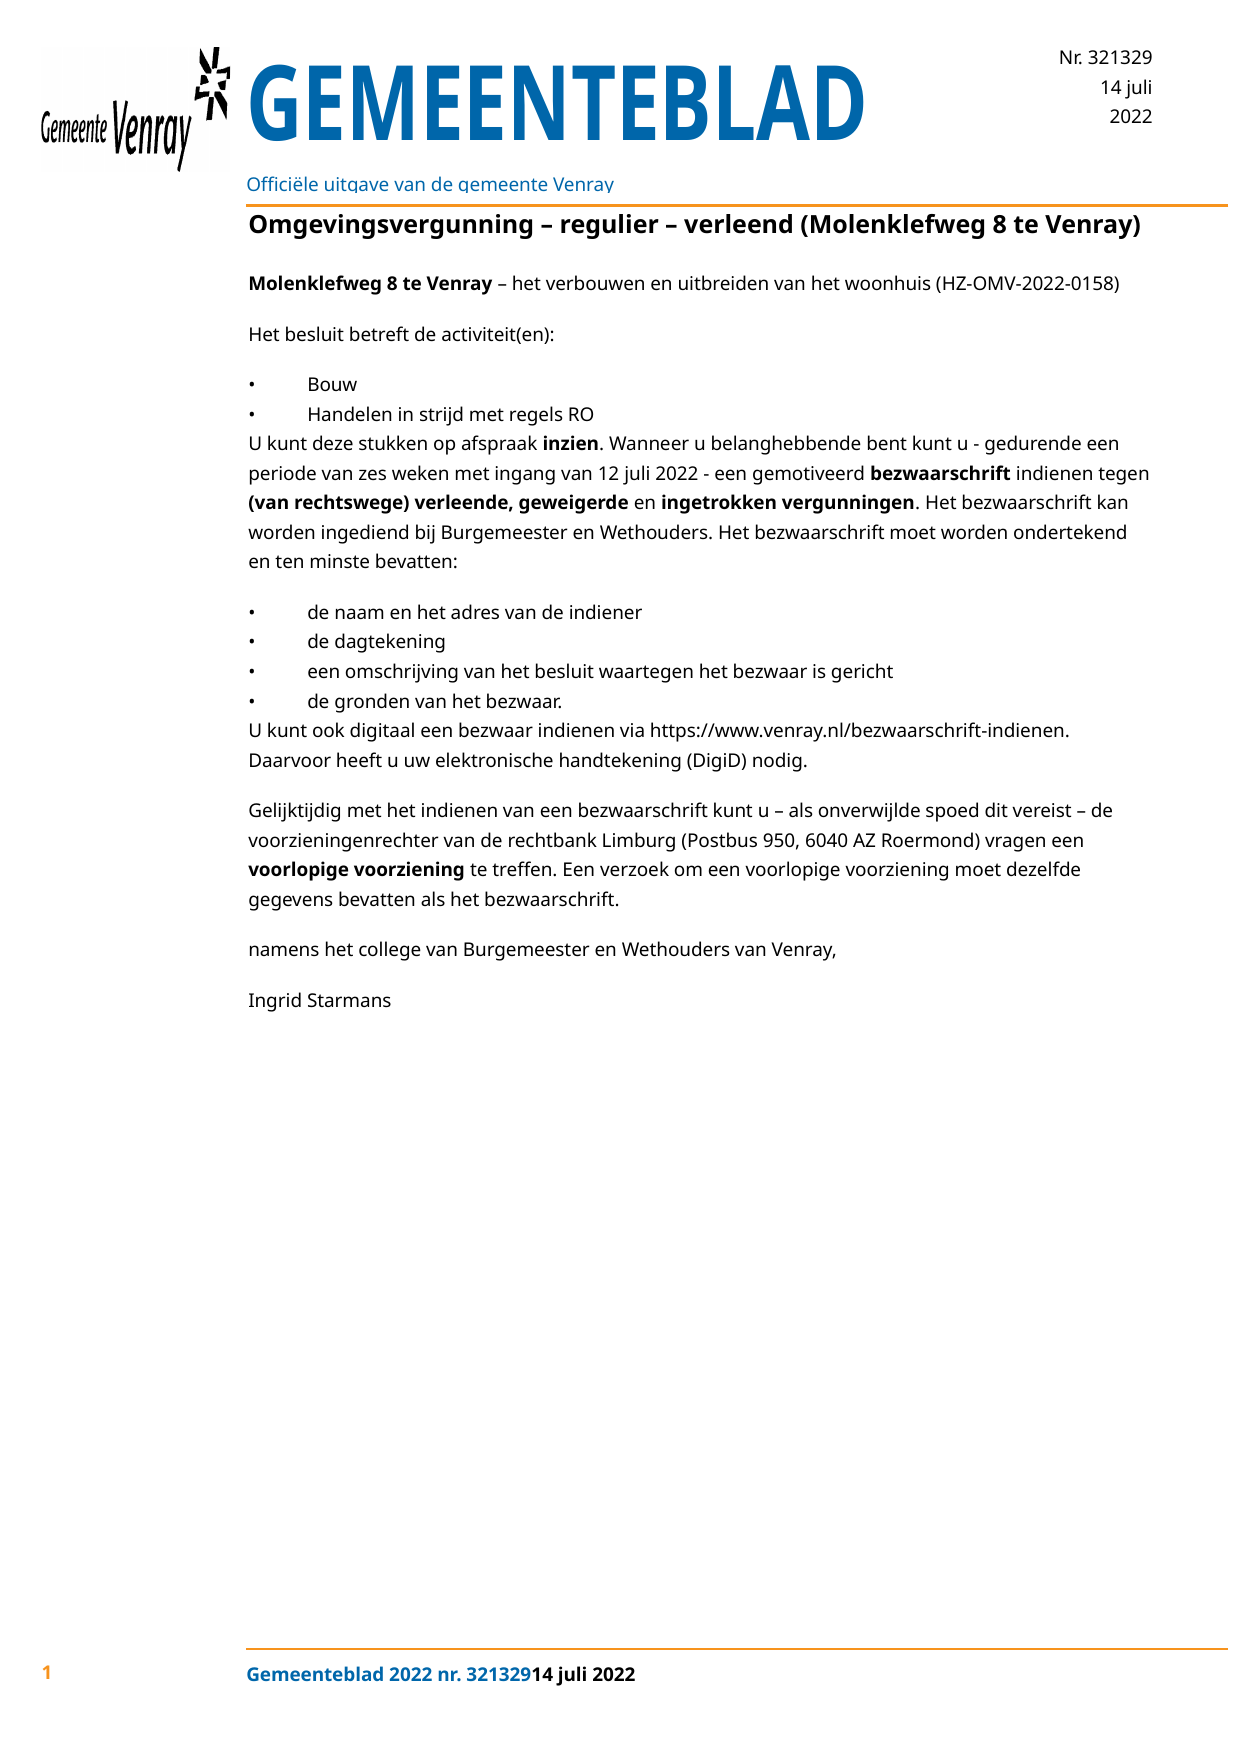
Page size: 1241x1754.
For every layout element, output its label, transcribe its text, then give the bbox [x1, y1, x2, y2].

text Ingrid Starmans [248, 987, 1152, 1013]
list Handelen in strijd met regels RO [248, 401, 1152, 426]
list de naam en het adres van de indiener [248, 599, 1152, 625]
text Gelijktijdig met het indienen van een bezwaarschrift kunt u – als onverwijlde spoed dit vereist – de voorzieningenrechter van de rechtbank Limburg (Postbus 950, 6040 AZ Roermond) vragen een voorlopige voorziening te treffen. Een verzoek om een voorlopige voorziening moet dezelfde gegevens bevatten als het bezwaarschrift. [248, 797, 1152, 912]
text U kunt ook digitaal een bezwaar indienen via https://www.venray.nl/bezwaarschrift-indienen. Daarvoor heeft u uw elektronische handtekening (DigiD) nodig. [248, 717, 1152, 773]
text Omgevingsvergunning – regulier – verleend (Molenklefweg 8 te Venray) [248, 207, 1152, 241]
text namens het college van Burgemeester en Wethouders van Venray, [248, 937, 1152, 962]
text U kunt deze stukken op afspraak inzien. Wanneer u belanghebbende bent kunt u - gedurende een periode van zes weken met ingang van 12 juli 2022 - een gemotiveerd bezwaarschrift indienen tegen (van rechtswege) verleende, geweigerde en ingetrokken vergunningen. Het bezwaarschrift kan worden ingediend bij Burgemeester en Wethouders. Het bezwaarschrift moet worden ondertekend en ten minste bevatten: [248, 430, 1152, 574]
list de dagtekening [248, 629, 1152, 654]
text Molenklefweg 8 te Venray – het verbouwen en uitbreiden van het woonhuis (HZ-OMV-2022-0158) [248, 270, 1152, 296]
picture [41, 47, 231, 172]
list de gronden van het bezwaar. [248, 688, 1152, 713]
list een omschrijving van het besluit waartegen het bezwaar is gericht [248, 658, 1152, 684]
list Bouw [248, 371, 1152, 397]
text Het besluit betreft de activiteit(en): [248, 321, 1152, 346]
